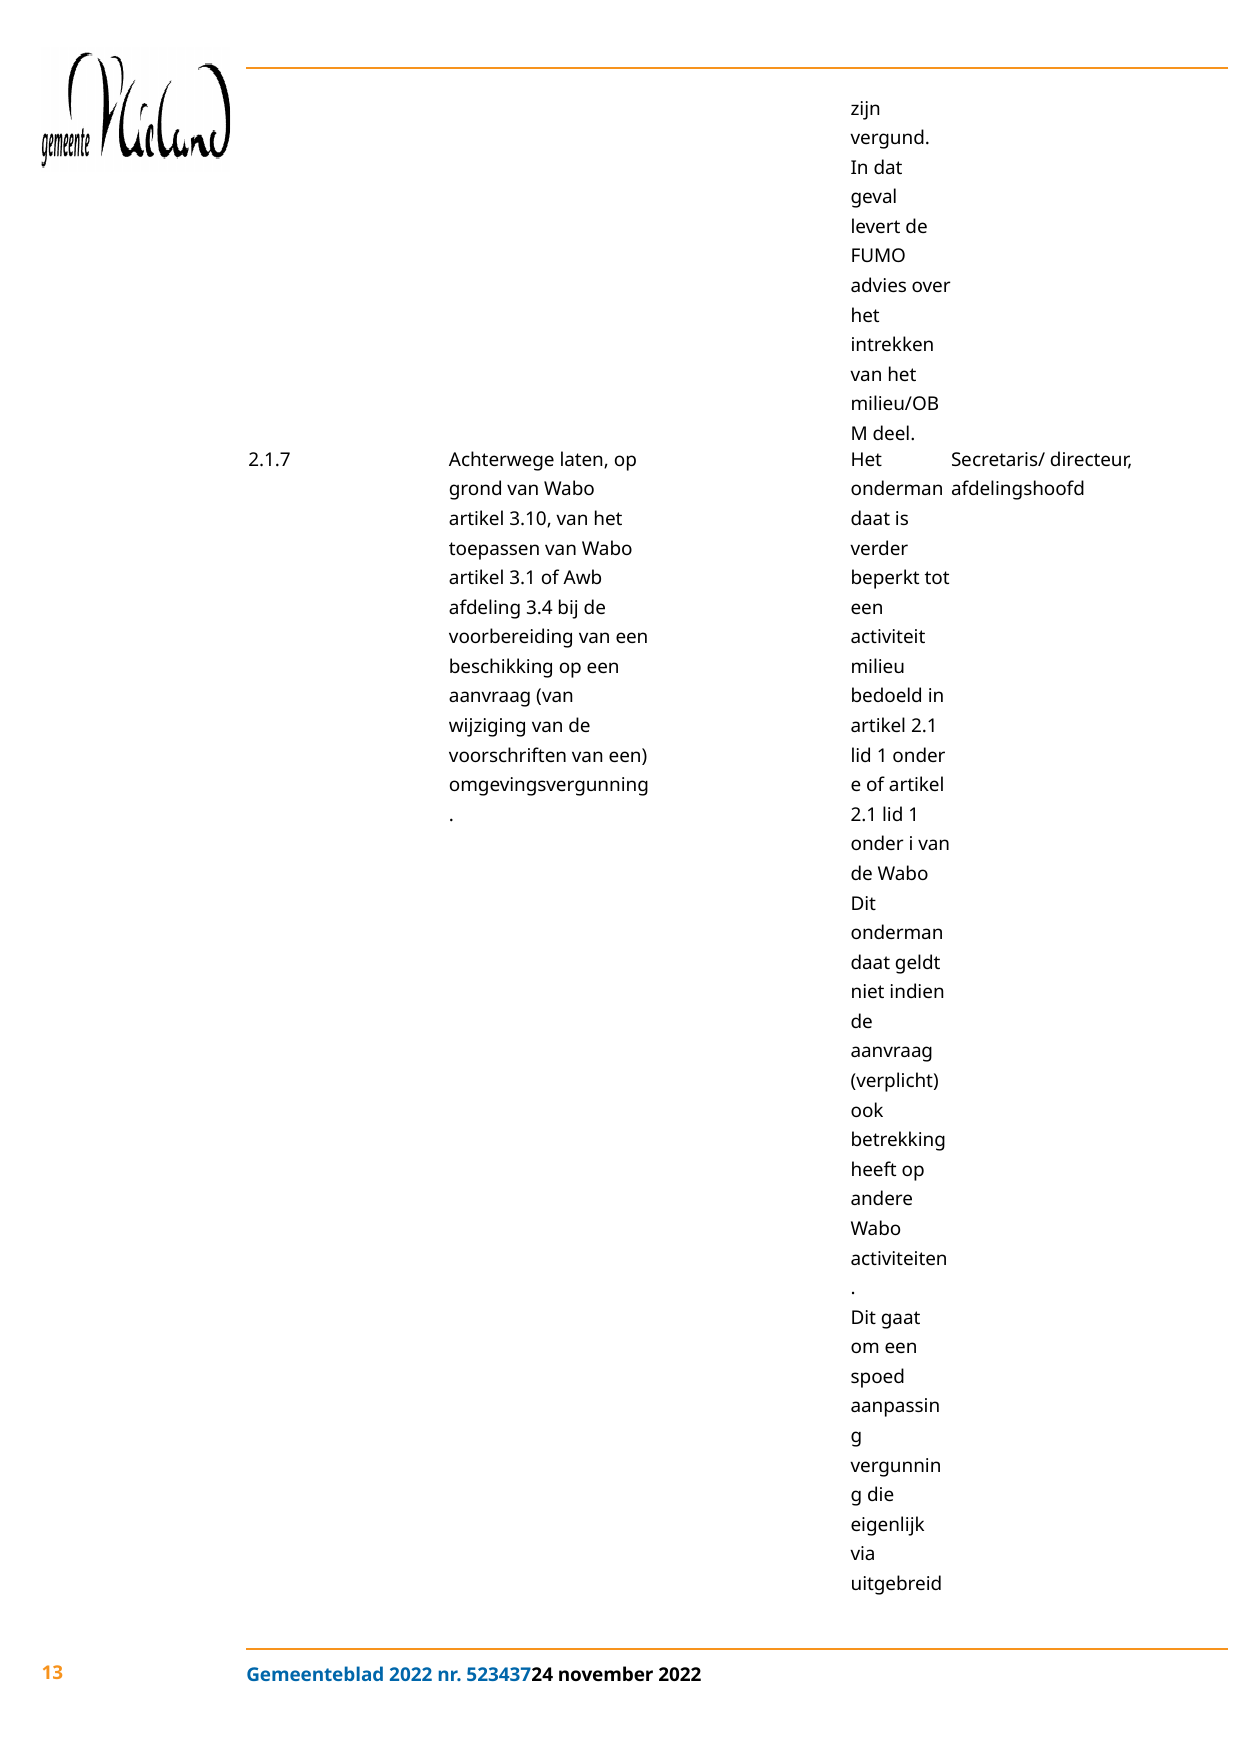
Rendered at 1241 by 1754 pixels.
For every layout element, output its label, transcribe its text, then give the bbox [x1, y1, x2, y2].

table_cell [951, 95, 1152, 446]
table_cell Secretaris/ directeur, afdelingshoofd [951, 446, 1152, 1596]
table_cell Achterwege laten, op grond van Wabo artikel 3.10, van het toepassen van Wabo artikel 3.1 of Awb afdeling 3.4 bij de voorbereiding van een beschikking op een aanvraag (van wijziging van de voorschriften van een) omgevingsvergunning. [449, 446, 649, 1596]
table_cell zijn vergund. In dat geval levert de FUMO advies over het intrekken van het milieu/OBM deel. [850, 95, 951, 446]
table_cell [650, 446, 850, 1596]
table_cell [248, 95, 449, 446]
table_cell 2.1.7 [248, 446, 449, 1596]
table_cell [449, 95, 649, 446]
table_cell [650, 95, 850, 446]
picture [41, 47, 231, 172]
table_cell Het ondermandaat is verder beperkt tot een activiteit milieu bedoeld in artikel 2.1 lid 1 onder e of artikel 2.1 lid 1 onder i van de Wabo Dit ondermandaat geldt niet indien de aanvraag (verplicht) ook betrekking heeft op andere Wabo activiteiten. Dit gaat om een spoed aanpassing vergunning die eigenlijk via uitgebreid [850, 446, 951, 1596]
